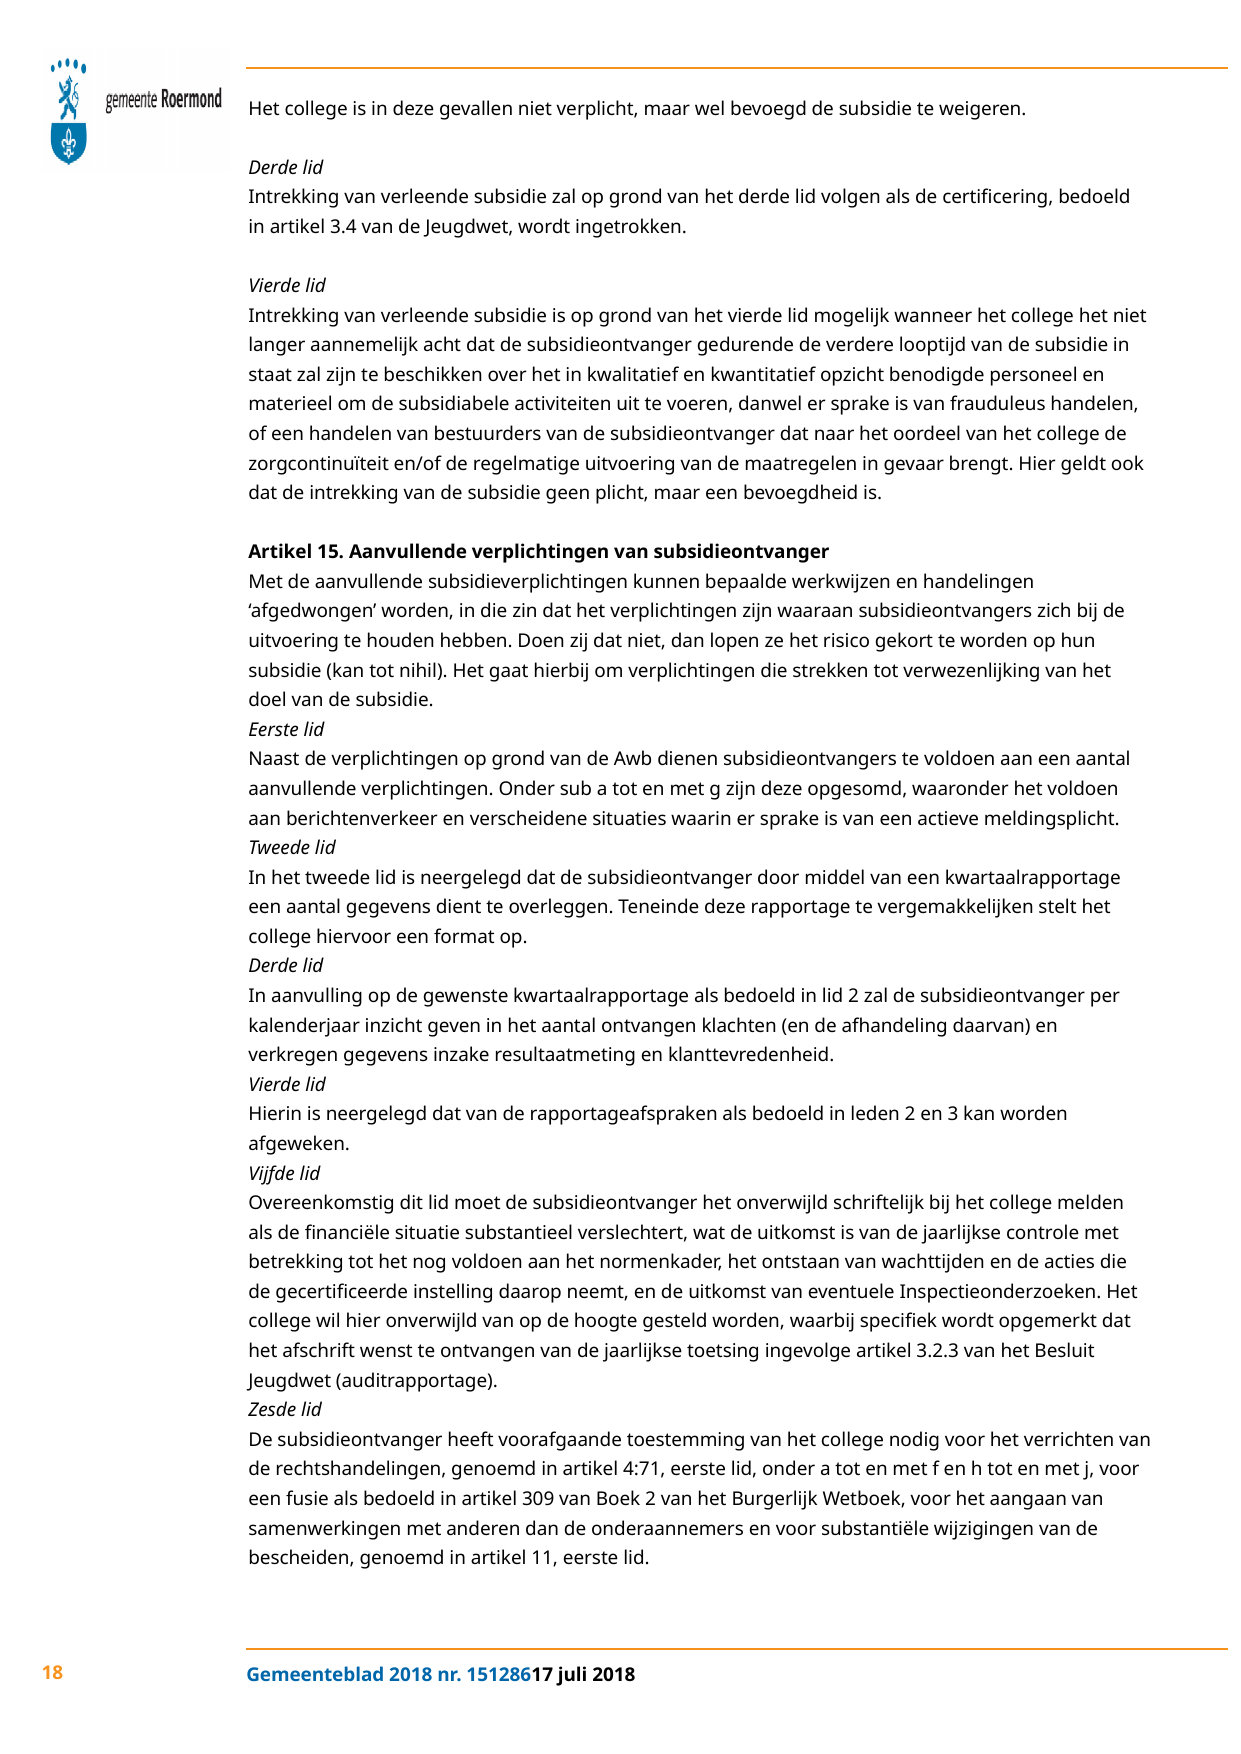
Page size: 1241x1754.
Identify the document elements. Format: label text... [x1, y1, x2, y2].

text Intrekking van verleende subsidie zal op grond van het derde lid volgen als de certificering, bedoeld in artikel 3.4 van de Jeugdwet, wordt ingetrokken. [248, 183, 1152, 239]
text Intrekking van verleende subsidie is op grond van het vierde lid mogelijk wanneer het college het niet langer aannemelijk acht dat de subsidieontvanger gedurende de verdere looptijd van de subsidie in staat zal zijn te beschikken over het in kwalitatief en kwantitatief opzicht benodigde personeel en materieel om de subsidiabele activiteiten uit te voeren, danwel er sprake is van frauduleus handelen, of een handelen van bestuurders van de subsidieontvanger dat naar het oordeel van het college de zorgcontinuïteit en/of de regelmatige uitvoering van de maatregelen in gevaar brengt. Hier geldt ook dat de intrekking van de subsidie geen plicht, maar een bevoegdheid is. [248, 302, 1152, 505]
text Vijfde lid [248, 1160, 1152, 1186]
text Overeenkomstig dit lid moet de subsidieontvanger het onverwijld schriftelijk bij het college melden als de financiële situatie substantieel verslechtert, wat de uitkomst is van de jaarlijkse controle met betrekking tot het nog voldoen aan het normenkader, het ontstaan van wachttijden en de acties die de gecertificeerde instelling daarop neemt, en de uitkomst van eventuele Inspectieonderzoeken. Het college wil hier onverwijld van op de hoogte gesteld worden, waarbij specifiek wordt opgemerkt dat het afschrift wenst te ontvangen van de jaarlijkse toetsing ingevolge artikel 3.2.3 van het Besluit Jeugdwet (auditrapportage). [248, 1189, 1152, 1393]
text Naast de verplichtingen op grond van de Awb dienen subsidieontvangers te voldoen aan een aantal aanvullende verplichtingen. Onder sub a tot en met g zijn deze opgesomd, waaronder het voldoen aan berichtenverkeer en verscheidene situaties waarin er sprake is van een actieve meldingsplicht. [248, 746, 1152, 831]
text Derde lid [248, 154, 1152, 180]
picture [41, 47, 231, 172]
text Het college is in deze gevallen niet verplicht, maar wel bevoegd de subsidie te weigeren. [248, 95, 1152, 121]
text Met de aanvullende subsidieverplichtingen kunnen bepaalde werkwijzen en handelingen ‘afgedwongen’ worden, in die zin dat het verplichtingen zijn waaraan subsidieontvangers zich bij de uitvoering te houden hebben. Doen zij dat niet, dan lopen ze het risico gekort te worden op hun subsidie (kan tot nihil). Het gaat hierbij om verplichtingen die strekken tot verwezenlijking van het doel van de subsidie. [248, 568, 1152, 712]
text Zesde lid [248, 1396, 1152, 1422]
text Hierin is neergelegd dat van de rapportageafspraken als bedoeld in leden 2 en 3 kan worden afgeweken. [248, 1101, 1152, 1156]
text In het tweede lid is neergelegd dat de subsidieontvanger door middel van een kwartaalrapportage een aantal gegevens dient te overleggen. Teneinde deze rapportage te vergemakkelijken stelt het college hiervoor een format op. [248, 864, 1152, 949]
text Eerste lid [248, 716, 1152, 742]
text De subsidieontvanger heeft voorafgaande toestemming van het college nodig voor het verrichten van de rechtshandelingen, genoemd in artikel 4:71, eerste lid, onder a tot en met f en h tot en met j, voor een fusie als bedoeld in artikel 309 van Boek 2 van het Burgerlijk Wetboek, voor het aangaan van samenwerkingen met anderen dan de onderaannemers en voor substantiële wijzigingen van de bescheiden, genoemd in artikel 11, eerste lid. [248, 1426, 1152, 1570]
text Derde lid [248, 953, 1152, 978]
text Artikel 15. Aanvullende verplichtingen van subsidieontvanger [248, 538, 1152, 564]
text In aanvulling op de gewenste kwartaalrapportage als bedoeld in lid 2 zal de subsidieontvanger per kalenderjaar inzicht geven in het aantal ontvangen klachten (en de afhandeling daarvan) en verkregen gegevens inzake resultaatmeting en klanttevredenheid. [248, 982, 1152, 1067]
text Vierde lid [248, 272, 1152, 298]
text Tweede lid [248, 834, 1152, 860]
text Vierde lid [248, 1071, 1152, 1097]
